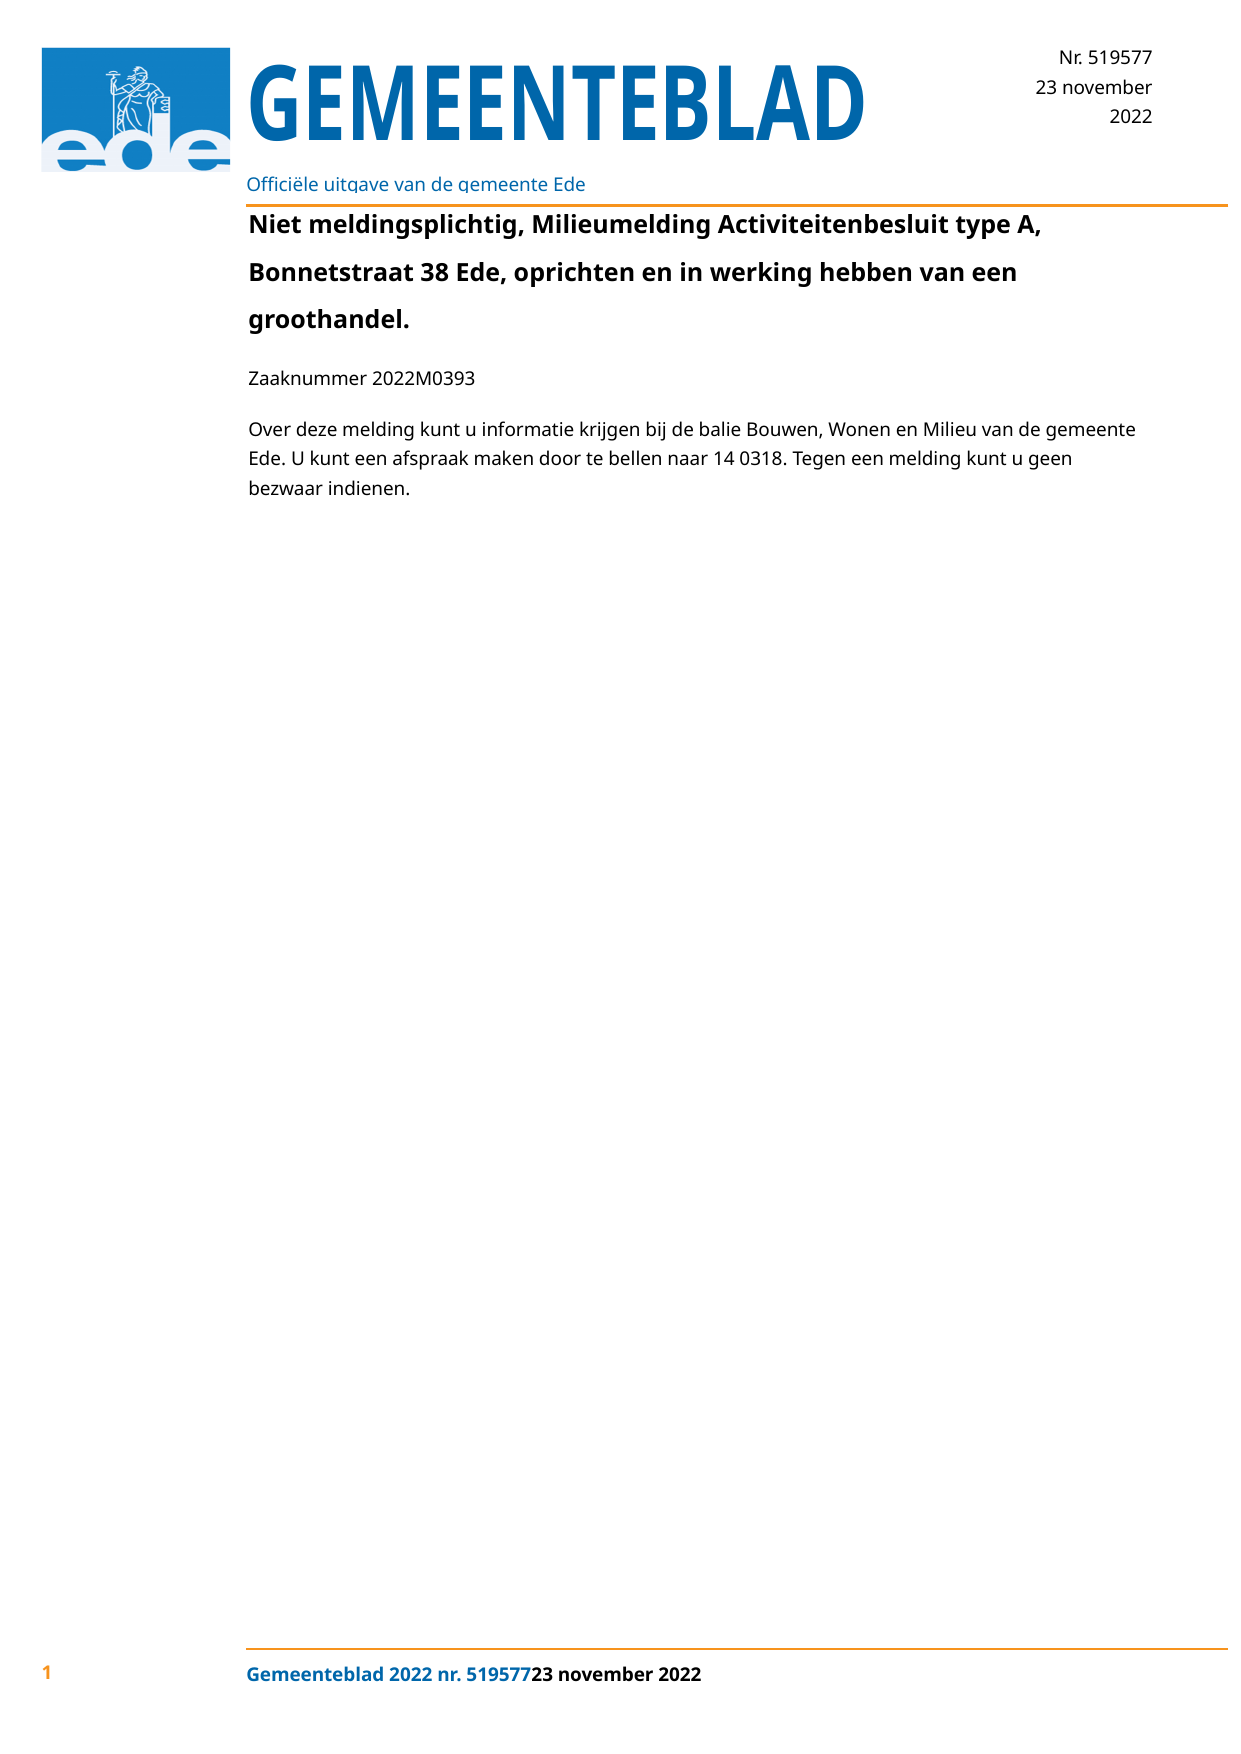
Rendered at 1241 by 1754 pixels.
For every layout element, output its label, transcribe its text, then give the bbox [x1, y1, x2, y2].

text Zaaknummer 2022M0393 [248, 366, 1152, 391]
picture [41, 47, 231, 172]
text Niet meldingsplichtig, Milieumelding Activiteitenbesluit type A, Bonnetstraat 38 Ede, oprichten en in werking hebben van een groothandel. [248, 207, 1152, 336]
text Over deze melding kunt u informatie krijgen bij de balie Bouwen, Wonen en Milieu van de gemeente Ede. U kunt een afspraak maken door te bellen naar 14 0318. Tegen een melding kunt u geen bezwaar indienen. [248, 416, 1152, 501]
